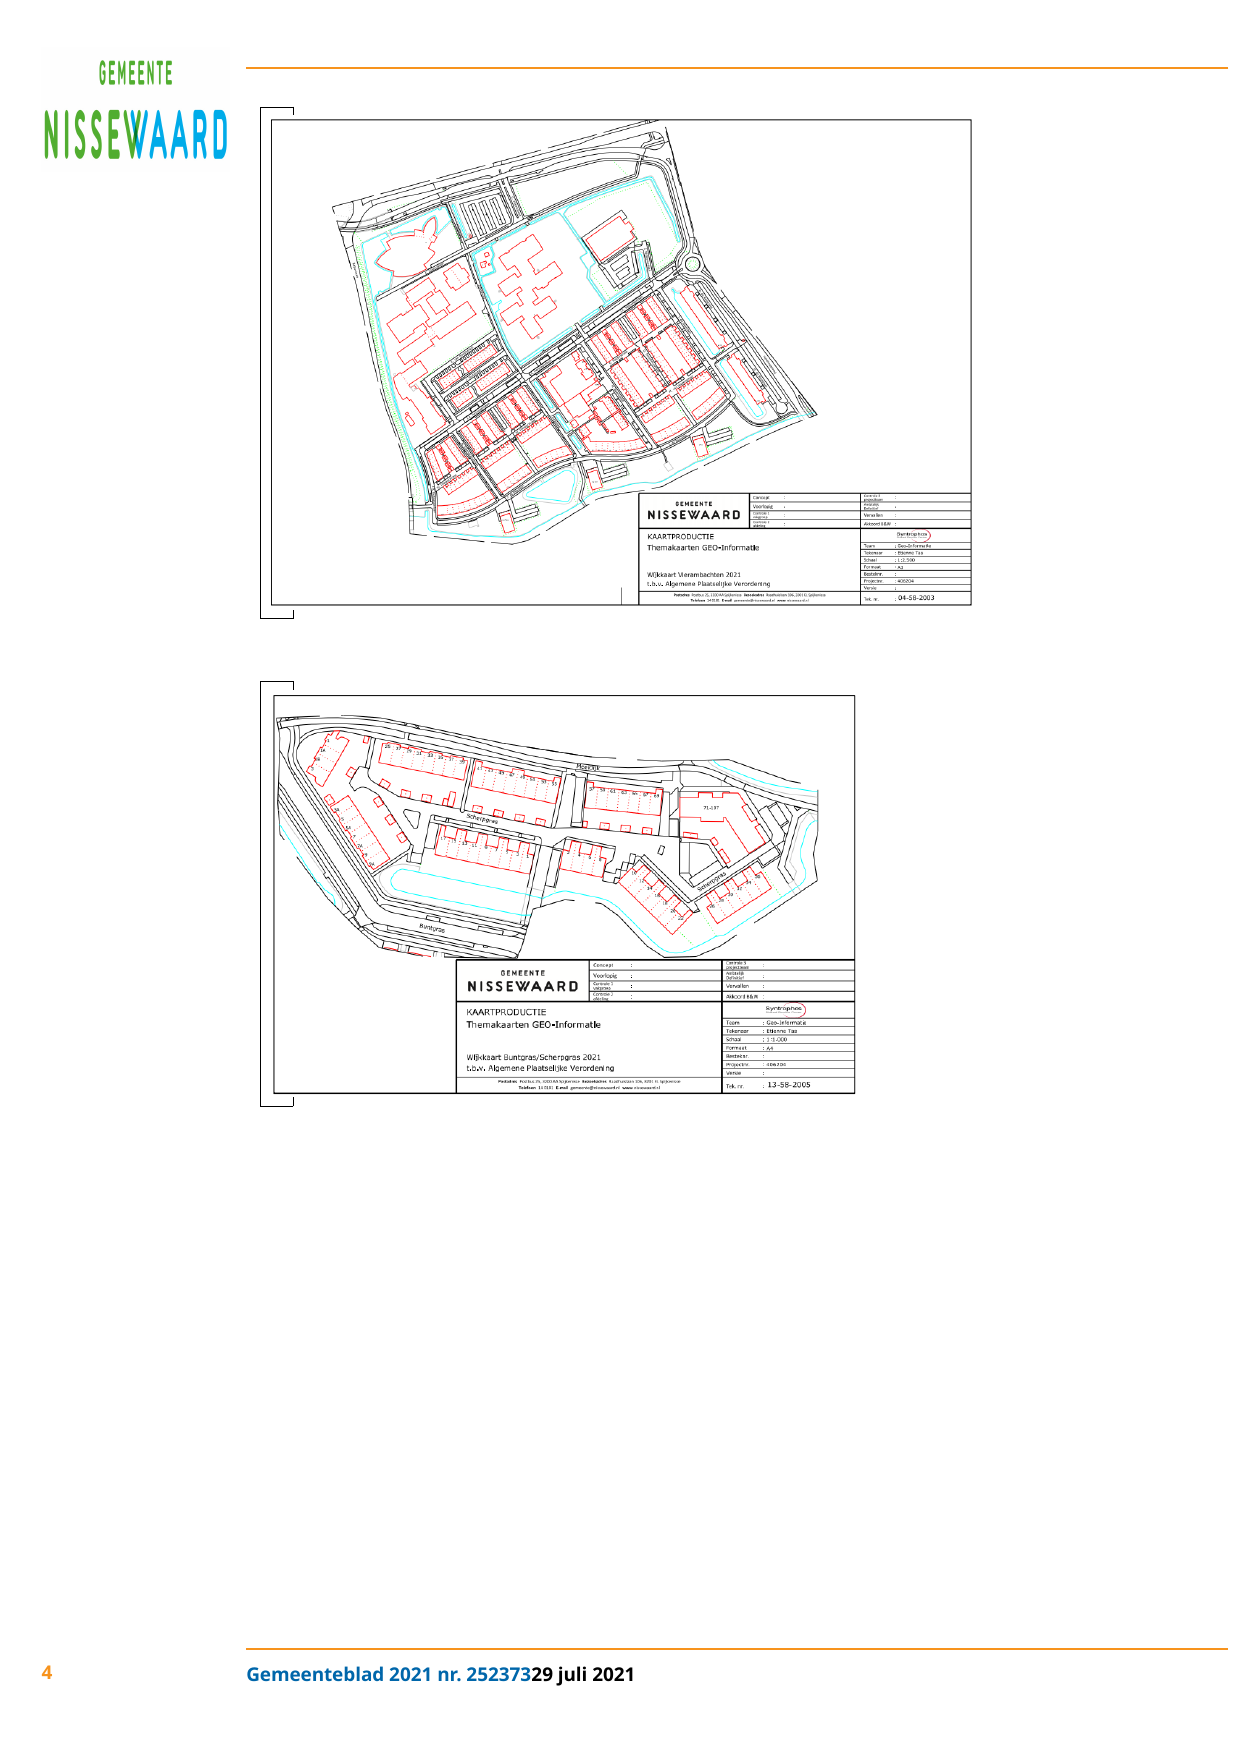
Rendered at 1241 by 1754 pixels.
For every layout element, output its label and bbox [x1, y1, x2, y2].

picture [268, 690, 860, 1097]
picture [41, 47, 231, 172]
picture [268, 115, 978, 610]
